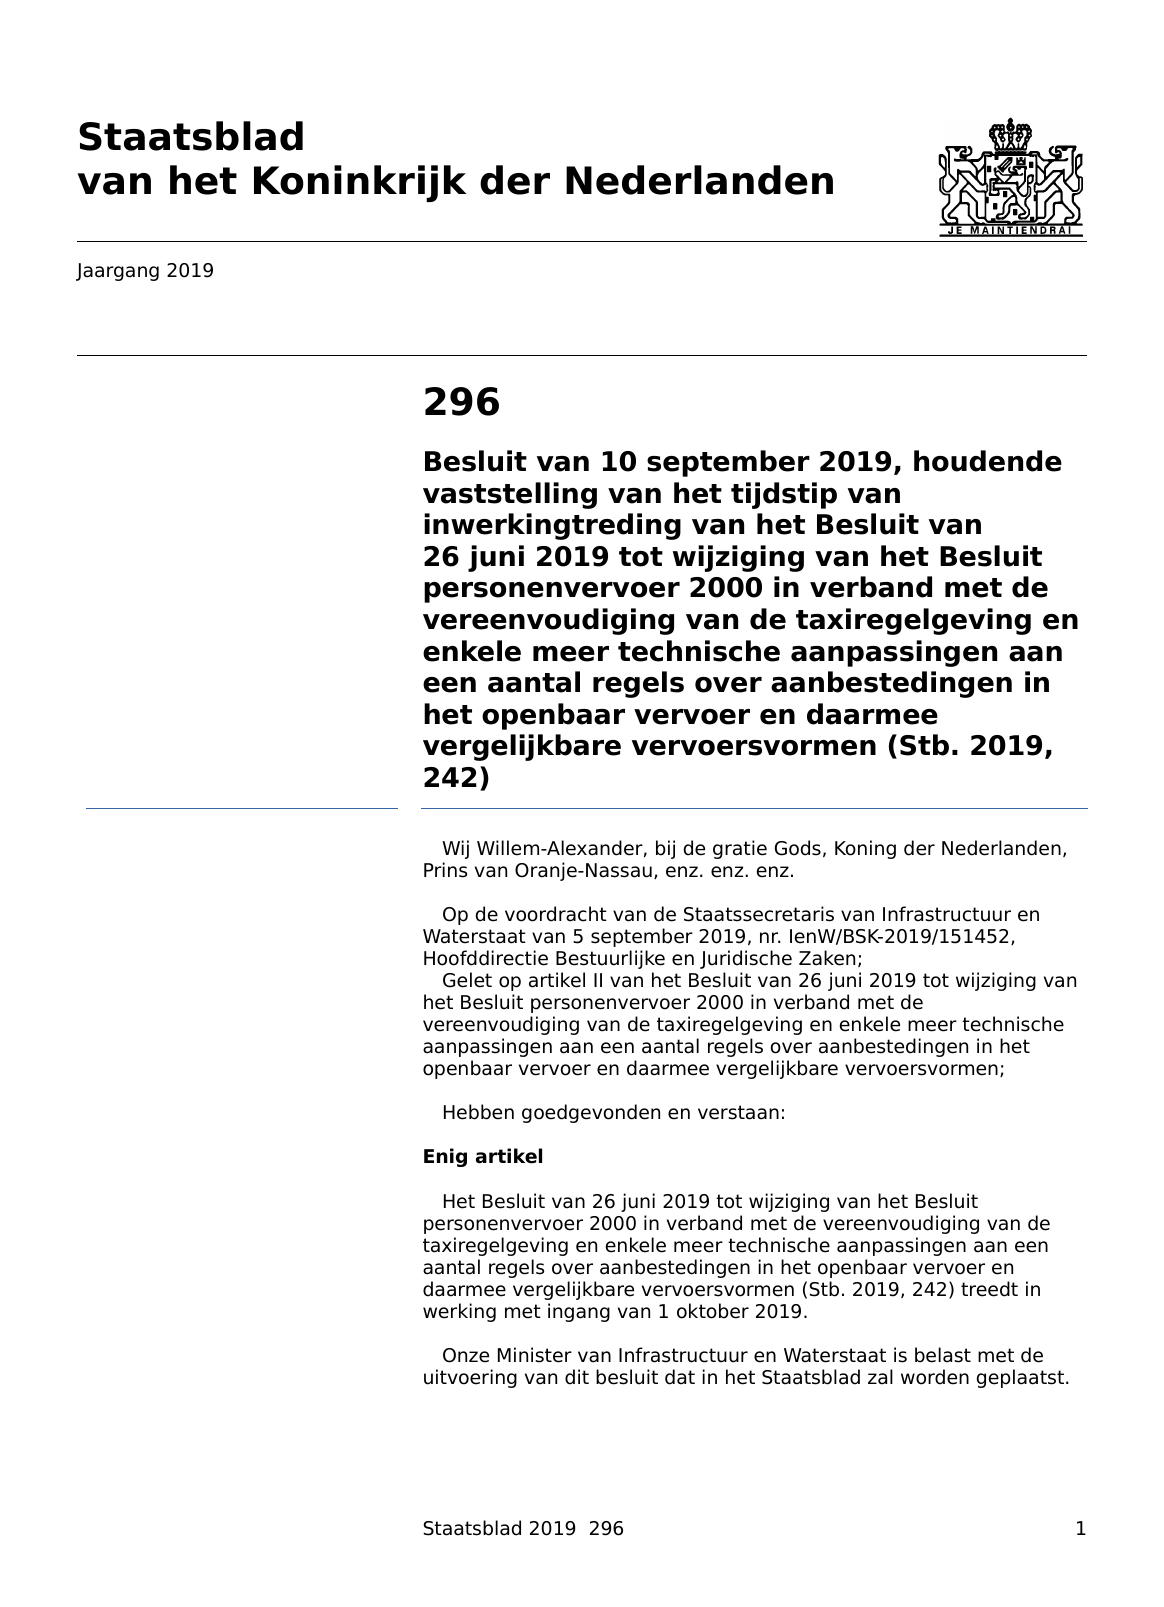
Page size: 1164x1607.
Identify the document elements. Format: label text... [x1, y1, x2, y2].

text Onze Minister van Infrastructuur en Waterstaat is belast met de uitvoering van dit besluit dat in het Staatsblad zal worden geplaatst. [422, 1345, 1087, 1389]
text Hebben goedgevonden en verstaan: [422, 1102, 1087, 1124]
picture [936, 115, 1087, 240]
subtitle 296 [422, 381, 1087, 424]
subtitle Enig artikel [422, 1146, 1087, 1168]
table_cell Jaargang 2019 [77, 242, 1087, 355]
text Wij Willem-Alexander, bij de gratie Gods, Koning der Nederlanden, Prins van Oranje-Nassau, enz. enz. enz. [422, 838, 1087, 882]
text Het Besluit van 26 juni 2019 tot wijziging van het Besluit personenvervoer 2000 in verband met de vereenvoudiging van de taxiregelgeving en enkele meer technische aanpassingen aan een aantal regels over aanbestedingen in het openbaar vervoer en daarmee vergelijkbare vervoersvormen (Stb. 2019, 242) treedt in werking met ingang van 1 oktober 2019. [422, 1191, 1087, 1322]
text Op de voordracht van de Staatssecretaris van Infrastructuur en Waterstaat van 5 september 2019, nr. IenW/BSK-2019/151452, Hoofddirectie Bestuurlijke en Juridische Zaken; [422, 904, 1087, 970]
text Gelet op artikel II van het Besluit van 26 juni 2019 tot wijziging van het Besluit personenvervoer 2000 in verband met de vereenvoudiging van de taxiregelgeving en enkele meer technische aanpassingen aan een aantal regels over aanbestedingen in het openbaar vervoer en daarmee vergelijkbare vervoersvormen; [422, 970, 1087, 1080]
table_header Staatsblad van het Koninkrijk der Nederlanden [77, 100, 886, 241]
table_header [886, 100, 1087, 241]
text Besluit van 10 september 2019, houdende vaststelling van het tijdstip van inwerkingtreding van het Besluit van 26 juni 2019 tot wijziging van het Besluit personenvervoer 2000 in verband met de vereenvoudiging van de taxiregelgeving en enkele meer technische aanpassingen aan een aantal regels over aanbestedingen in het openbaar vervoer en daarmee vergelijkbare vervoersvormen (Stb. 2019, 242) [422, 447, 1087, 794]
